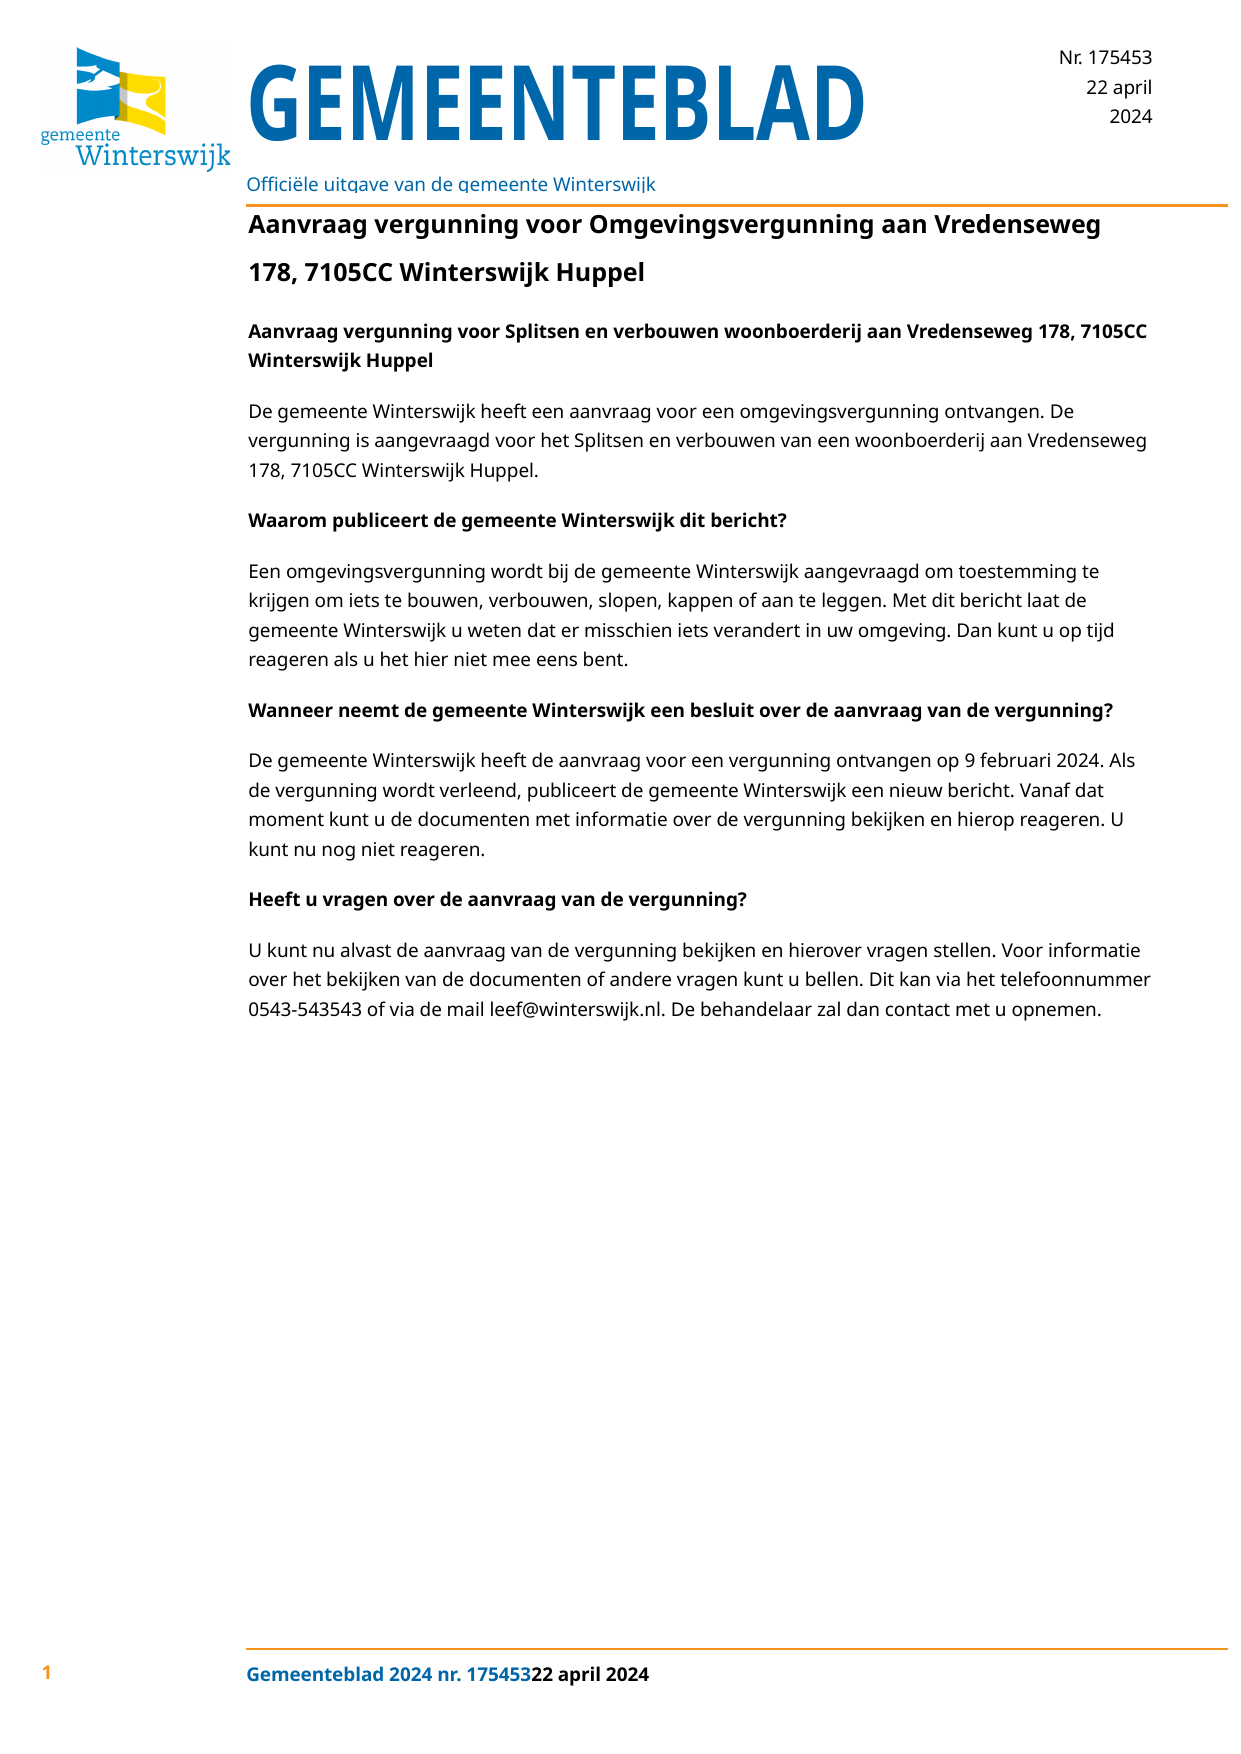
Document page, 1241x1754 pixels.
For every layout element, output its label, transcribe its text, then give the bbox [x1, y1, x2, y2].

text Aanvraag vergunning voor Omgevingsvergunning aan Vredenseweg 178, 7105CC Winterswijk Huppel [248, 207, 1152, 288]
text De gemeente Winterswijk heeft de aanvraag voor een vergunning ontvangen op 9 februari 2024. Als de vergunning wordt verleend, publiceert de gemeente Winterswijk een nieuw bericht. Vanaf dat moment kunt u de documenten met informatie over de vergunning bekijken en hierop reageren. U kunt nu nog niet reageren. [248, 747, 1152, 862]
text U kunt nu alvast de aanvraag van de vergunning bekijken en hierover vragen stellen. Voor informatie over het bekijken van de documenten of andere vragen kunt u bellen. Dit kan via het telefoonnummer 0543-543543 of via de mail leef@winterswijk.nl. De behandelaar zal dan contact met u opnemen. [248, 937, 1152, 1022]
text De gemeente Winterswijk heeft een aanvraag voor een omgevingsvergunning ontvangen. De vergunning is aangevraagd voor het Splitsen en verbouwen van een woonboerderij aan Vredenseweg 178, 7105CC Winterswijk Huppel. [248, 398, 1152, 483]
text Heeft u vragen over de aanvraag van de vergunning? [248, 887, 1152, 912]
text Wanneer neemt de gemeente Winterswijk een besluit over de aanvraag van de vergunning? [248, 697, 1152, 723]
text Een omgevingsvergunning wordt bij de gemeente Winterswijk aangevraagd om toestemming te krijgen om iets te bouwen, verbouwen, slopen, kappen of aan te leggen. Met dit bericht laat de gemeente Winterswijk u weten dat er misschien iets verandert in uw omgeving. Dan kunt u op tijd reageren als u het hier niet mee eens bent. [248, 558, 1152, 672]
text Waarom publiceert de gemeente Winterswijk dit bericht? [248, 507, 1152, 533]
text Aanvraag vergunning voor Splitsen en verbouwen woonboerderij aan Vredenseweg 178, 7105CC Winterswijk Huppel [248, 318, 1152, 373]
picture [225, 153, 231, 162]
picture [41, 47, 231, 172]
